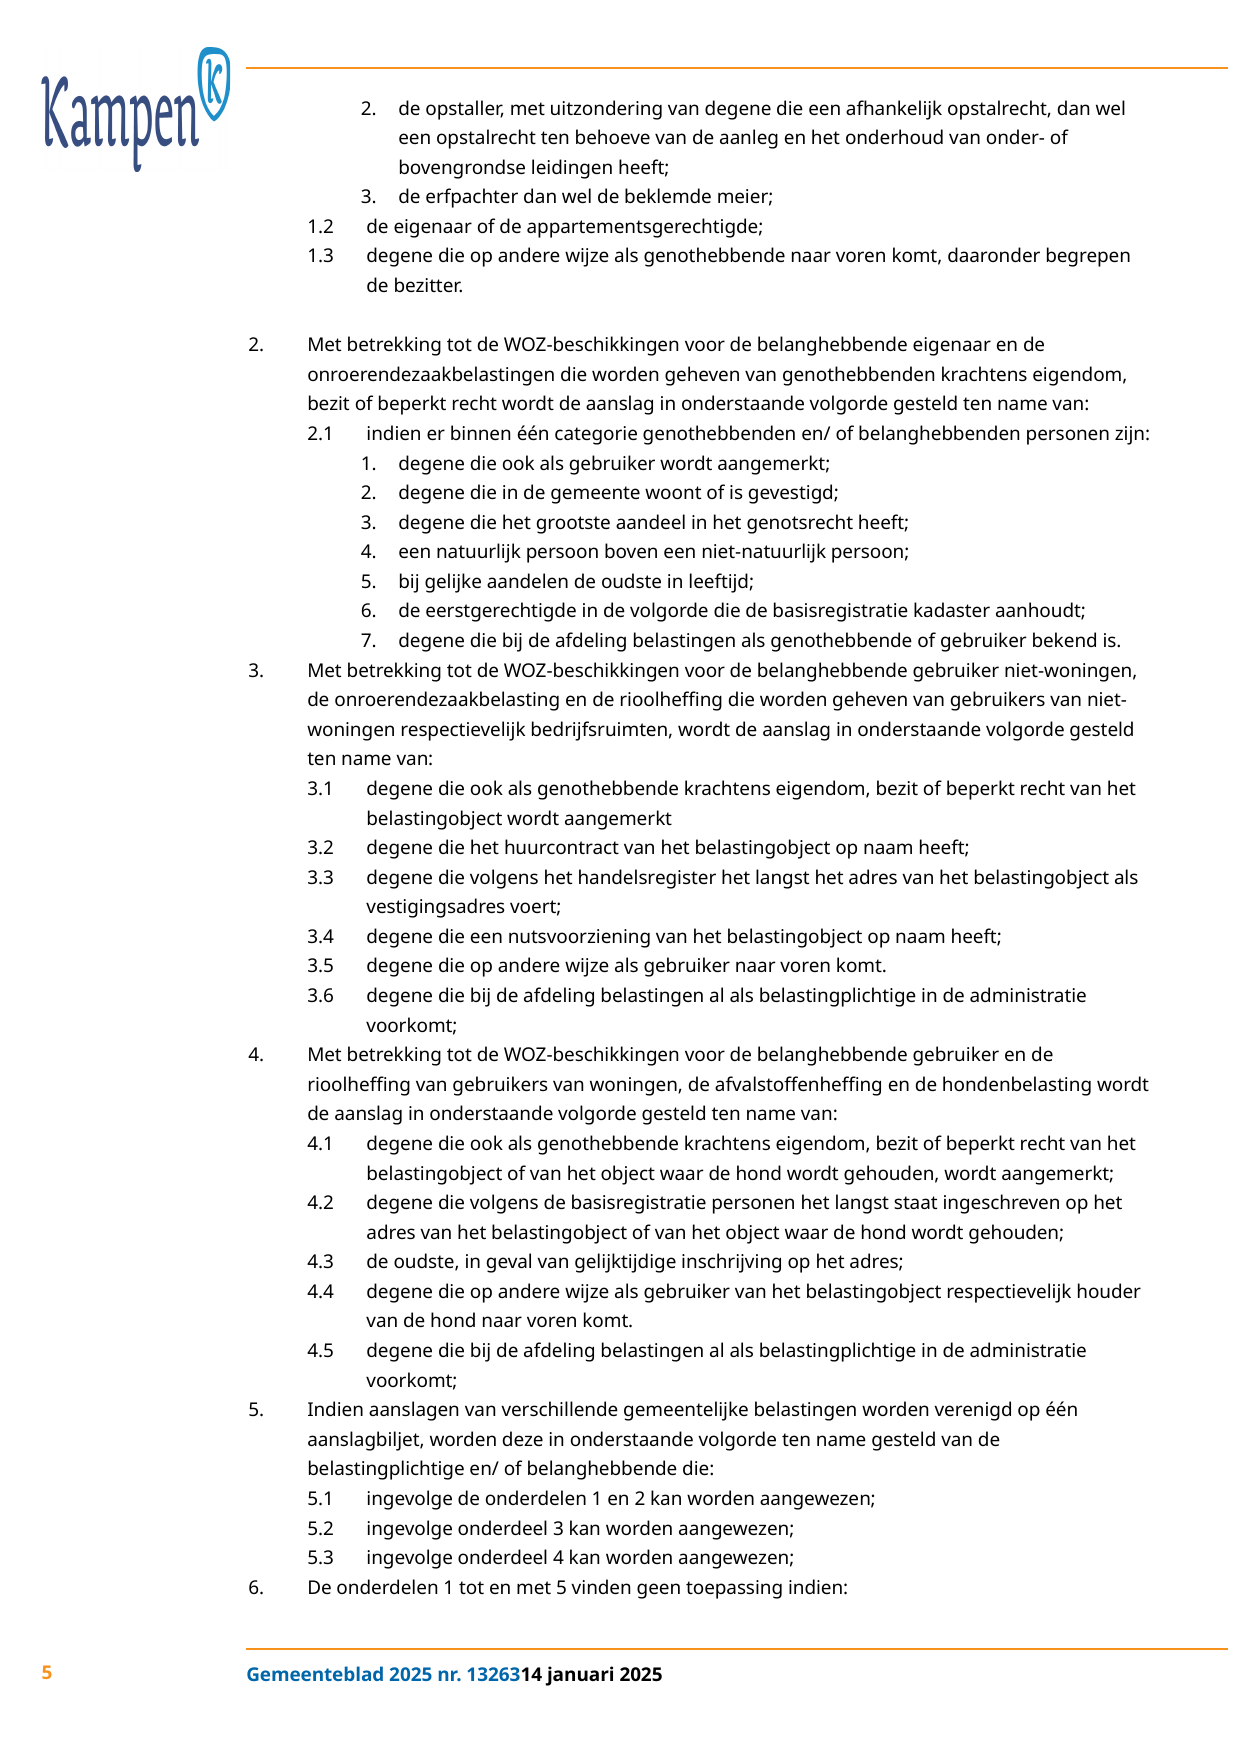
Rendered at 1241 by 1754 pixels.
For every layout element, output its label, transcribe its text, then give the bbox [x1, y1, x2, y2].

list degene die bij de afdeling belastingen al als belastingplichtige in de administratie voorkomt; [307, 982, 1152, 1038]
picture [41, 47, 231, 172]
list degene die in de gemeente woont of is gevestigd; [361, 479, 1152, 505]
list degene die het grootste aandeel in het genotsrecht heeft; [361, 509, 1152, 535]
list de opstaller, met uitzondering van degene die een afhankelijk opstalrecht, dan wel een opstalrecht ten behoeve van de aanleg en het onderhoud van onder- of bovengrondse leidingen heeft; [361, 95, 1152, 180]
list ingevolge onderdeel 3 kan worden aangewezen; [307, 1515, 1152, 1541]
list ingevolge onderdeel 4 kan worden aangewezen; [307, 1544, 1152, 1570]
list degene die op andere wijze als genothebbende naar voren komt, daaronder begrepen de bezitter. [307, 243, 1152, 298]
list degene die op andere wijze als gebruiker van het belastingobject respectievelijk houder van de hond naar voren komt. [307, 1278, 1152, 1333]
list de eerstgerechtigde in de volgorde die de basisregistratie kadaster aanhoudt; [361, 598, 1152, 623]
list Met betrekking tot de WOZ-beschikkingen voor de belanghebbende eigenaar en de onroerendezaakbelastingen die worden geheven van genothebbenden krachtens eigendom, bezit of beperkt recht wordt de aanslag in onderstaande volgorde gesteld ten name van: [248, 331, 1152, 416]
list degene die volgens de basisregistratie personen het langst staat ingeschreven op het adres van het belastingobject of van het object waar de hond wordt gehouden; [307, 1189, 1152, 1245]
list indien er binnen één categorie genothebbenden en/ of belanghebbenden personen zijn: [307, 420, 1152, 446]
list bij gelijke aandelen de oudste in leeftijd; [361, 568, 1152, 594]
list degene die ook als genothebbende krachtens eigendom, bezit of beperkt recht van het belastingobject of van het object waar de hond wordt gehouden, wordt aangemerkt; [307, 1130, 1152, 1186]
list de erfpachter dan wel de beklemde meier; [361, 183, 1152, 209]
list de eigenaar of de appartementsgerechtigde; [307, 213, 1152, 239]
list degene die ook als gebruiker wordt aangemerkt; [361, 450, 1152, 476]
list degene die het huurcontract van het belastingobject op naam heeft; [307, 834, 1152, 860]
list Met betrekking tot de WOZ-beschikkingen voor de belanghebbende gebruiker niet-woningen, de onroerendezaakbelasting en de rioolheffing die worden geheven van gebruikers van niet-woningen respectievelijk bedrijfsruimten, wordt de aanslag in onderstaande volgorde gesteld ten name van: [248, 657, 1152, 771]
list degene die volgens het handelsregister het langst het adres van het belastingobject als vestigingsadres voert; [307, 864, 1152, 919]
list degene die bij de afdeling belastingen als genothebbende of gebruiker bekend is. [361, 627, 1152, 653]
list Indien aanslagen van verschillende gemeentelijke belastingen worden verenigd op één aanslagbiljet, worden deze in onderstaande volgorde ten name gesteld van de belastingplichtige en/ of belanghebbende die: [248, 1396, 1152, 1481]
list De onderdelen 1 tot en met 5 vinden geen toepassing indien: [248, 1574, 1152, 1600]
list de oudste, in geval van gelijktijdige inschrijving op het adres; [307, 1248, 1152, 1274]
list degene die een nutsvoorziening van het belastingobject op naam heeft; [307, 923, 1152, 949]
list Met betrekking tot de WOZ-beschikkingen voor de belanghebbende gebruiker en de rioolheffing van gebruikers van woningen, de afvalstoffenheffing en de hondenbelasting wordt de aanslag in onderstaande volgorde gesteld ten name van: [248, 1041, 1152, 1126]
list een natuurlijk persoon boven een niet-natuurlijk persoon; [361, 538, 1152, 564]
list ingevolge de onderdelen 1 en 2 kan worden aangewezen; [307, 1485, 1152, 1511]
list degene die ook als genothebbende krachtens eigendom, bezit of beperkt recht van het belastingobject wordt aangemerkt [307, 775, 1152, 831]
list degene die bij de afdeling belastingen al als belastingplichtige in de administratie voorkomt; [307, 1337, 1152, 1393]
list degene die op andere wijze als gebruiker naar voren komt. [307, 953, 1152, 978]
